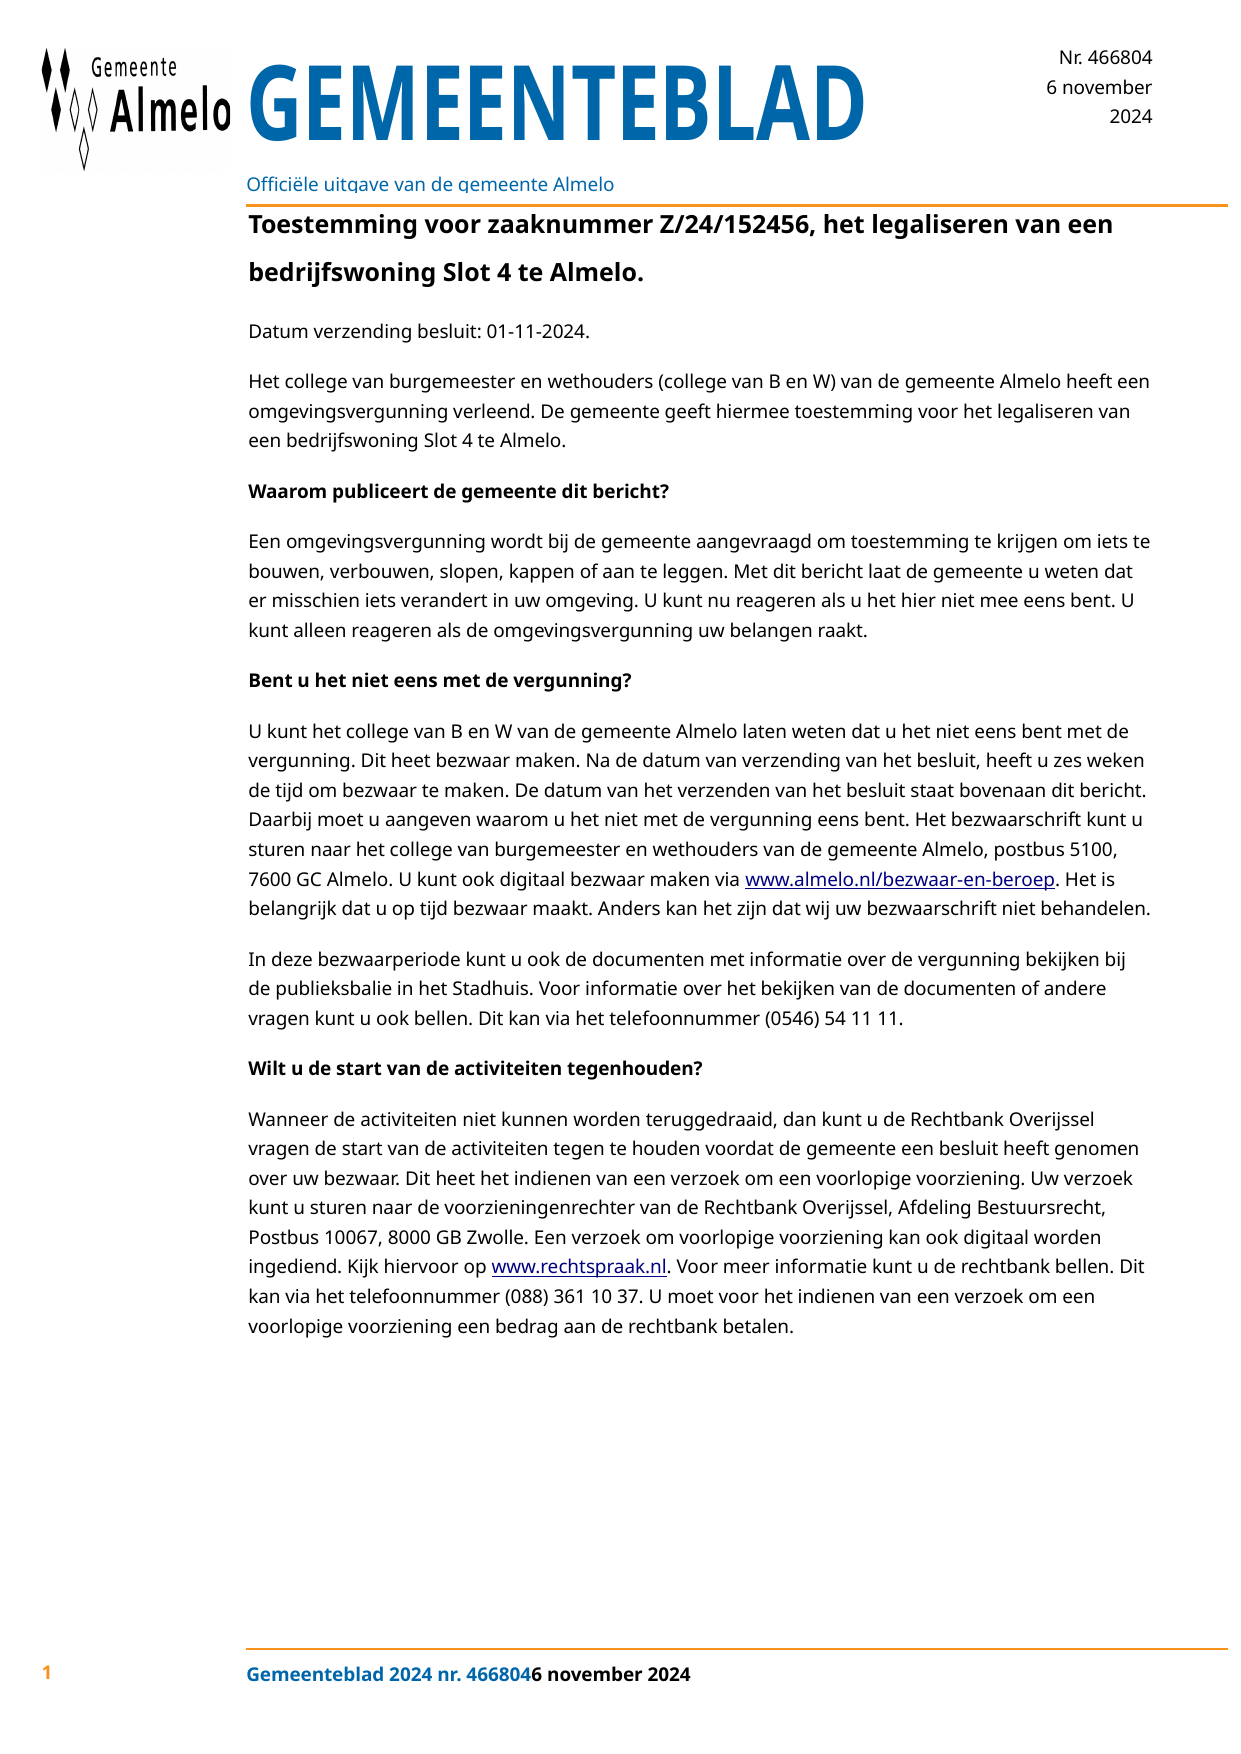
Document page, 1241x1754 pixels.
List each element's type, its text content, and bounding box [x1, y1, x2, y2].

text In deze bezwaarperiode kunt u ook de documenten met informatie over de vergunning bekijken bij de publieksbalie in het Stadhuis. Voor informatie over het bekijken van de documenten of andere vragen kunt u ook bellen. Dit kan via het telefoonnummer (0546) 54 11 11. [248, 946, 1152, 1031]
text Het college van burgemeester en wethouders (college van B en W) van de gemeente Almelo heeft een omgevingsvergunning verleend. De gemeente geeft hiermee toestemming voor het legaliseren van een bedrijfswoning Slot 4 te Almelo. [248, 368, 1152, 453]
text Bent u het niet eens met de vergunning? [248, 667, 1152, 693]
text Toestemming voor zaaknummer Z/24/152456, het legaliseren van een bedrijfswoning Slot 4 te Almelo. [248, 207, 1152, 288]
text Wilt u de start van de activiteiten tegenhouden? [248, 1055, 1152, 1081]
text Wanneer de activiteiten niet kunnen worden teruggedraaid, dan kunt u de Rechtbank Overijssel vragen de start van de activiteiten tegen te houden voordat de gemeente een besluit heeft genomen over uw bezwaar. Dit heet het indienen van een verzoek om een voorlopige voorziening. Uw verzoek kunt u sturen naar de voorzieningenrechter van de Rechtbank Overijssel, Afdeling Bestuursrecht, Postbus 10067, 8000 GB Zwolle. Een verzoek om voorlopige voorziening kan ook digitaal worden ingediend. Kijk hiervoor op www.rechtspraak.nl. Voor meer informatie kunt u de rechtbank bellen. Dit kan via het telefoonnummer (088) 361 10 37. U moet voor het indienen van een verzoek om een voorlopige voorziening een bedrag aan de rechtbank betalen. [248, 1106, 1152, 1339]
text Waarom publiceert de gemeente dit bericht? [248, 478, 1152, 504]
text Datum verzending besluit: 01-11-2024. [248, 318, 1152, 344]
picture [41, 47, 231, 172]
text Een omgevingsvergunning wordt bij de gemeente aangevraagd om toestemming te krijgen om iets te bouwen, verbouwen, slopen, kappen of aan te leggen. Met dit bericht laat de gemeente u weten dat er misschien iets verandert in uw omgeving. U kunt nu reageren als u het hier niet mee eens bent. U kunt alleen reageren als de omgevingsvergunning uw belangen raakt. [248, 528, 1152, 643]
text U kunt het college van B en W van de gemeente Almelo laten weten dat u het niet eens bent met de vergunning. Dit heet bezwaar maken. Na de datum van verzending van het besluit, heeft u zes weken de tijd om bezwaar te maken. De datum van het verzenden van het besluit staat bovenaan dit bericht. Daarbij moet u aangeven waarom u het niet met de vergunning eens bent. Het bezwaarschrift kunt u sturen naar het college van burgemeester en wethouders van de gemeente Almelo, postbus 5100, 7600 GC Almelo. U kunt ook digitaal bezwaar maken via www.almelo.nl/bezwaar-en-beroep. Het is belangrijk dat u op tijd bezwaar maakt. Anders kan het zijn dat wij uw bezwaarschrift niet behandelen. [248, 718, 1152, 921]
